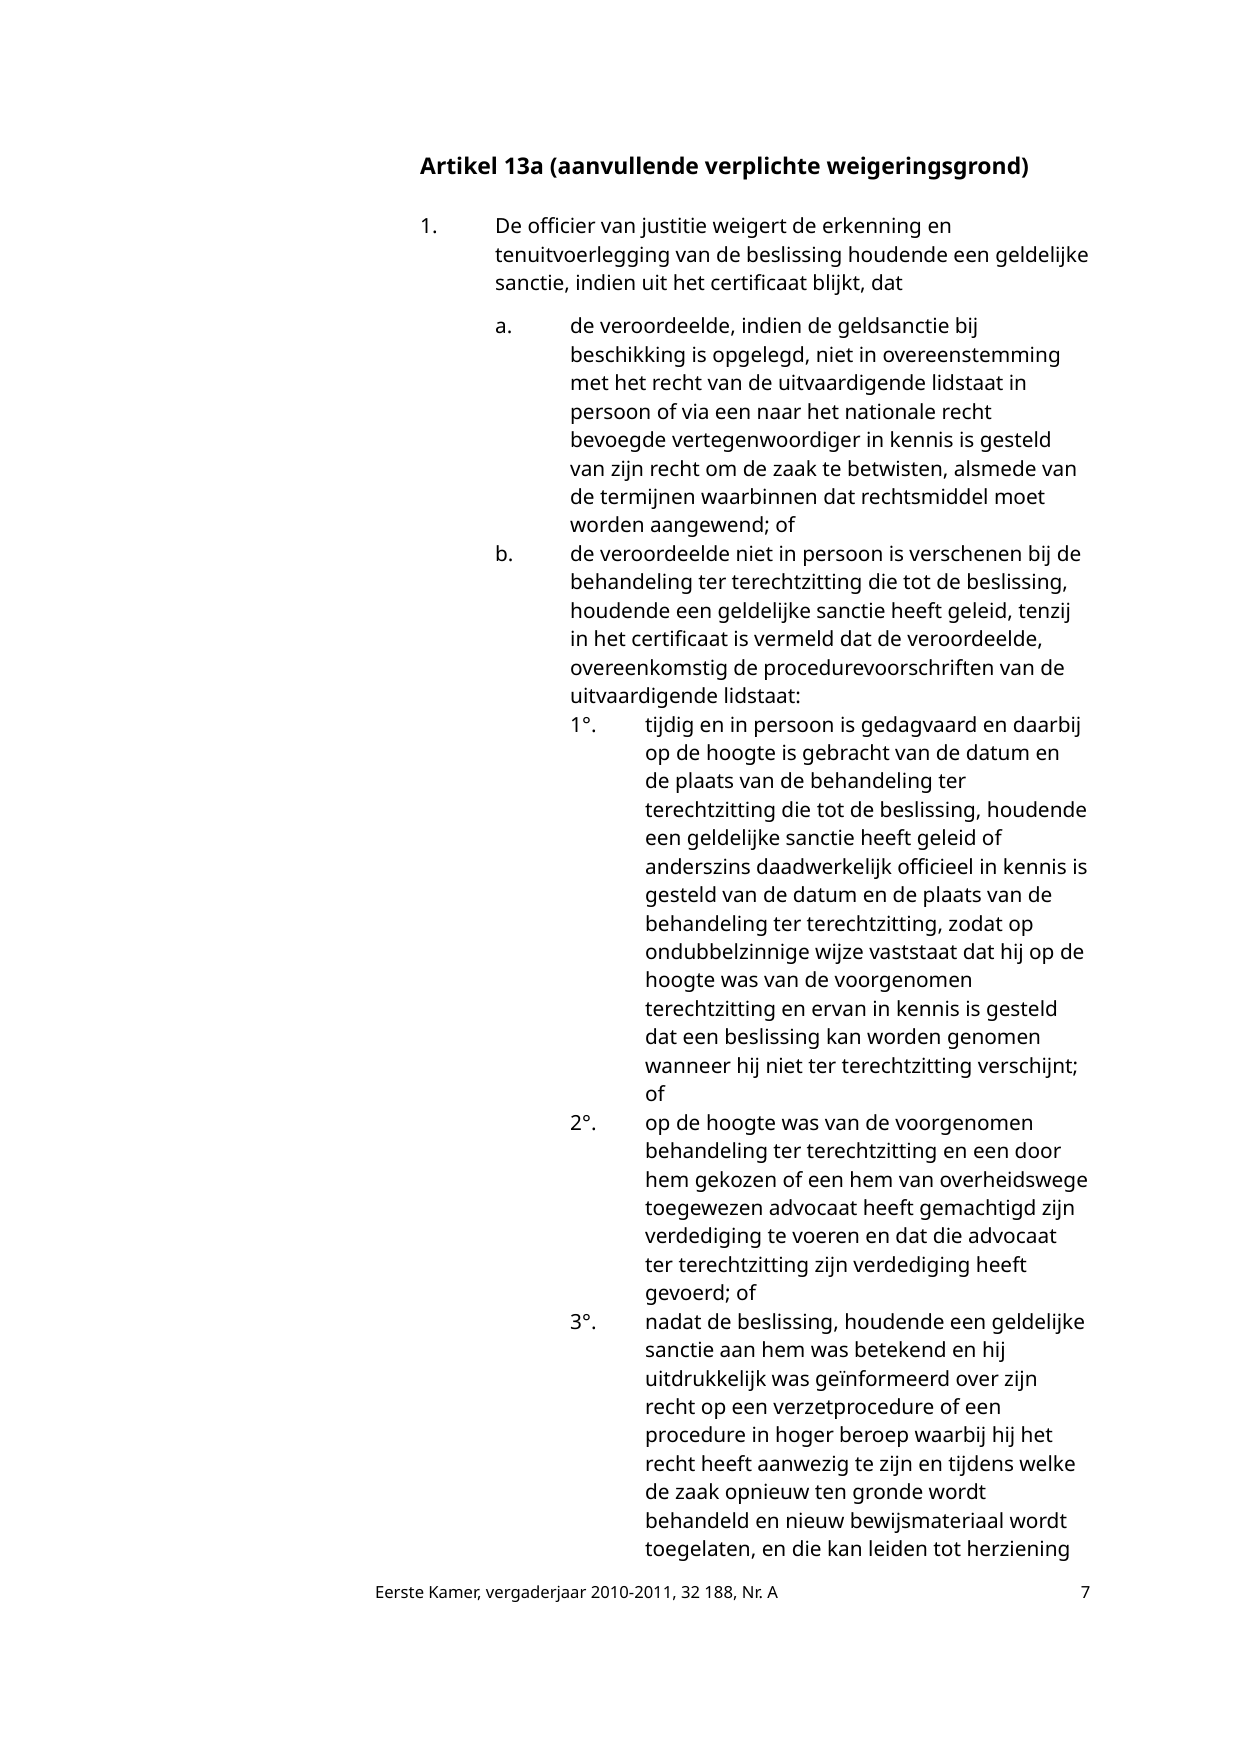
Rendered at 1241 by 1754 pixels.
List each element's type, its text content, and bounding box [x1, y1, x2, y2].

list de veroordeelde niet in persoon is verschenen bij de behandeling ter terechtzitting die tot de beslissing, houdende een geldelijke sanctie heeft geleid, tenzij in het certificaat is vermeld dat de veroordeelde, overeenkomstig de procedurevoorschriften van de uitvaardigende lidstaat: [495, 539, 1090, 710]
subtitle Artikel 13a (aanvullende verplichte weigeringsgrond) [420, 150, 1090, 181]
list de veroordeelde, indien de geldsanctie bij beschikking is opgelegd, niet in overeenstemming met het recht van de uitvaardigende lidstaat in persoon of via een naar het nationale recht bevoegde vertegenwoordiger in kennis is gesteld van zijn recht om de zaak te betwisten, alsmede van de termijnen waarbinnen dat rechtsmiddel moet worden aangewend; of [495, 312, 1090, 539]
list tijdig en in persoon is gedagvaard en daarbij op de hoogte is gebracht van de datum en de plaats van de behandeling ter terechtzitting die tot de beslissing, houdende een geldelijke sanctie heeft geleid of anderszins daadwerkelijk officieel in kennis is gesteld van de datum en de plaats van de behandeling ter terechtzitting, zodat op ondubbelzinnige wijze vaststaat dat hij op de hoogte was van de voorgenomen terechtzitting en ervan in kennis is gesteld dat een beslissing kan worden genomen wanneer hij niet ter terechtzitting verschijnt; of [570, 710, 1090, 1108]
list De officier van justitie weigert de erkenning en tenuitvoerlegging van de beslissing houdende een geldelijke sanctie, indien uit het certificaat blijkt, dat [420, 211, 1090, 297]
list nadat de beslissing, houdende een geldelijke sanctie aan hem was betekend en hij uitdrukkelijk was geïnformeerd over zijn recht op een verzetprocedure of een procedure in hoger beroep waarbij hij het recht heeft aanwezig te zijn en tijdens welke de zaak opnieuw ten gronde wordt behandeld en nieuw bewijsmateriaal wordt toegelaten, en die kan leiden tot herziening [570, 1307, 1090, 1563]
list op de hoogte was van de voorgenomen behandeling ter terechtzitting en een door hem gekozen of een hem van overheidswege toegewezen advocaat heeft gemachtigd zijn verdediging te voeren en dat die advocaat ter terechtzitting zijn verdediging heeft gevoerd; of [570, 1108, 1090, 1307]
